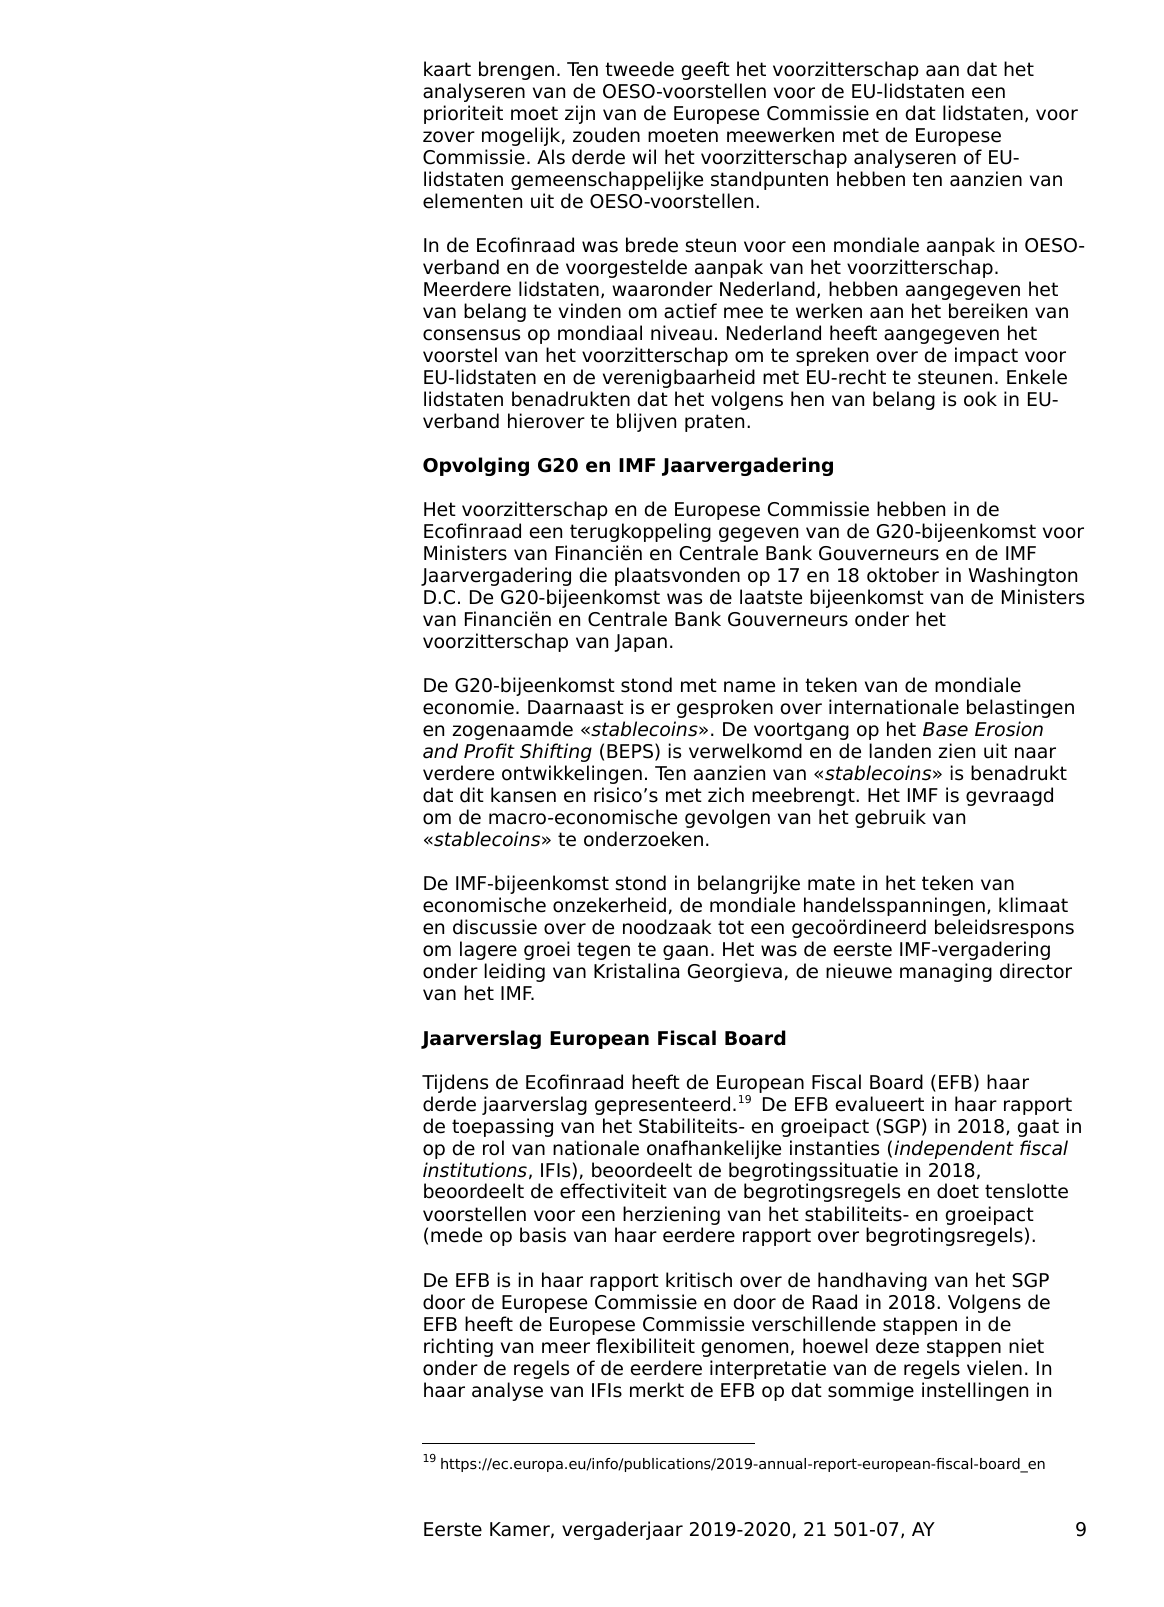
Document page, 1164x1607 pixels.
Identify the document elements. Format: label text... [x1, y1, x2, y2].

text De G20-bijeenkomst stond met name in teken van de mondiale economie. Daarnaast is er gesproken over internationale belastingen en zogenaamde «stablecoins». De voortgang op het Base Erosion and Profit Shifting (BEPS) is verwelkomd en de landen zien uit naar verdere ontwikkelingen. Ten aanzien van «stablecoins» is benadrukt dat dit kansen en risico’s met zich meebrengt. Het IMF is gevraagd om de macro-economische gevolgen van het gebruik van «stablecoins» te onderzoeken. [422, 675, 1087, 851]
subtitle Jaarverslag European Fiscal Board [422, 1027, 1087, 1049]
text Tijdens de Ecofinraad heeft de European Fiscal Board (EFB) haar derde jaarverslag gepresenteerd. De EFB evalueert in haar rapport de toepassing van het Stabiliteits- en groeipact (SGP) in 2018, gaat in op de rol van nationale onafhankelijke instanties (independent fiscal institutions, IFIs), beoordeelt de begrotingssituatie in 2018, beoordeelt de effectiviteit van de begrotingsregels en doet tenslotte voorstellen voor een herziening van het stabiliteits- en groeipact (mede op basis van haar eerdere rapport over begrotingsregels). [422, 1072, 1087, 1247]
text In de Ecofinraad was brede steun voor een mondiale aanpak in OESO-verband en de voorgestelde aanpak van het voorzitterschap. Meerdere lidstaten, waaronder Nederland, hebben aangegeven het van belang te vinden om actief mee te werken aan het bereiken van consensus op mondiaal niveau. Nederland heeft aangegeven het voorstel van het voorzitterschap om te spreken over de impact voor EU-lidstaten en de verenigbaarheid met EU-recht te steunen. Enkele lidstaten benadrukten dat het volgens hen van belang is ook in EU-verband hierover te blijven praten. [422, 235, 1087, 433]
text kaart brengen. Ten tweede geeft het voorzitterschap aan dat het analyseren van de OESO-voorstellen voor de EU-lidstaten een prioriteit moet zijn van de Europese Commissie en dat lidstaten, voor zover mogelijk, zouden moeten meewerken met de Europese Commissie. Als derde wil het voorzitterschap analyseren of EU-lidstaten gemeenschappelijke standpunten hebben ten aanzien van elementen uit de OESO-voorstellen. [422, 59, 1087, 213]
text De EFB is in haar rapport kritisch over de handhaving van het SGP door de Europese Commissie en door de Raad in 2018. Volgens de EFB heeft de Europese Commissie verschillende stappen in de richting van meer flexibiliteit genomen, hoewel deze stappen niet onder de regels of de eerdere interpretatie van de regels vielen. In haar analyse van IFIs merkt de EFB op dat sommige instellingen in [422, 1269, 1087, 1401]
text https://ec.europa.eu/info/publications/2019-annual-report-european-fiscal-board_en [422, 1452, 1087, 1474]
text Het voorzitterschap en de Europese Commissie hebben in de Ecofinraad een terugkoppeling gegeven van de G20-bijeenkomst voor Ministers van Financiën en Centrale Bank Gouverneurs en de IMF Jaarvergadering die plaatsvonden op 17 en 18 oktober in Washington D.C. De G20-bijeenkomst was de laatste bijeenkomst van de Ministers van Financiën en Centrale Bank Gouverneurs onder het voorzitterschap van Japan. [422, 499, 1087, 653]
text De IMF-bijeenkomst stond in belangrijke mate in het teken van economische onzekerheid, de mondiale handelsspanningen, klimaat en discussie over de noodzaak tot een gecoördineerd beleidsrespons om lagere groei tegen te gaan. Het was de eerste IMF-vergadering onder leiding van Kristalina Georgieva, de nieuwe managing director van het IMF. [422, 873, 1087, 1005]
subtitle Opvolging G20 en IMF Jaarvergadering [422, 455, 1087, 477]
